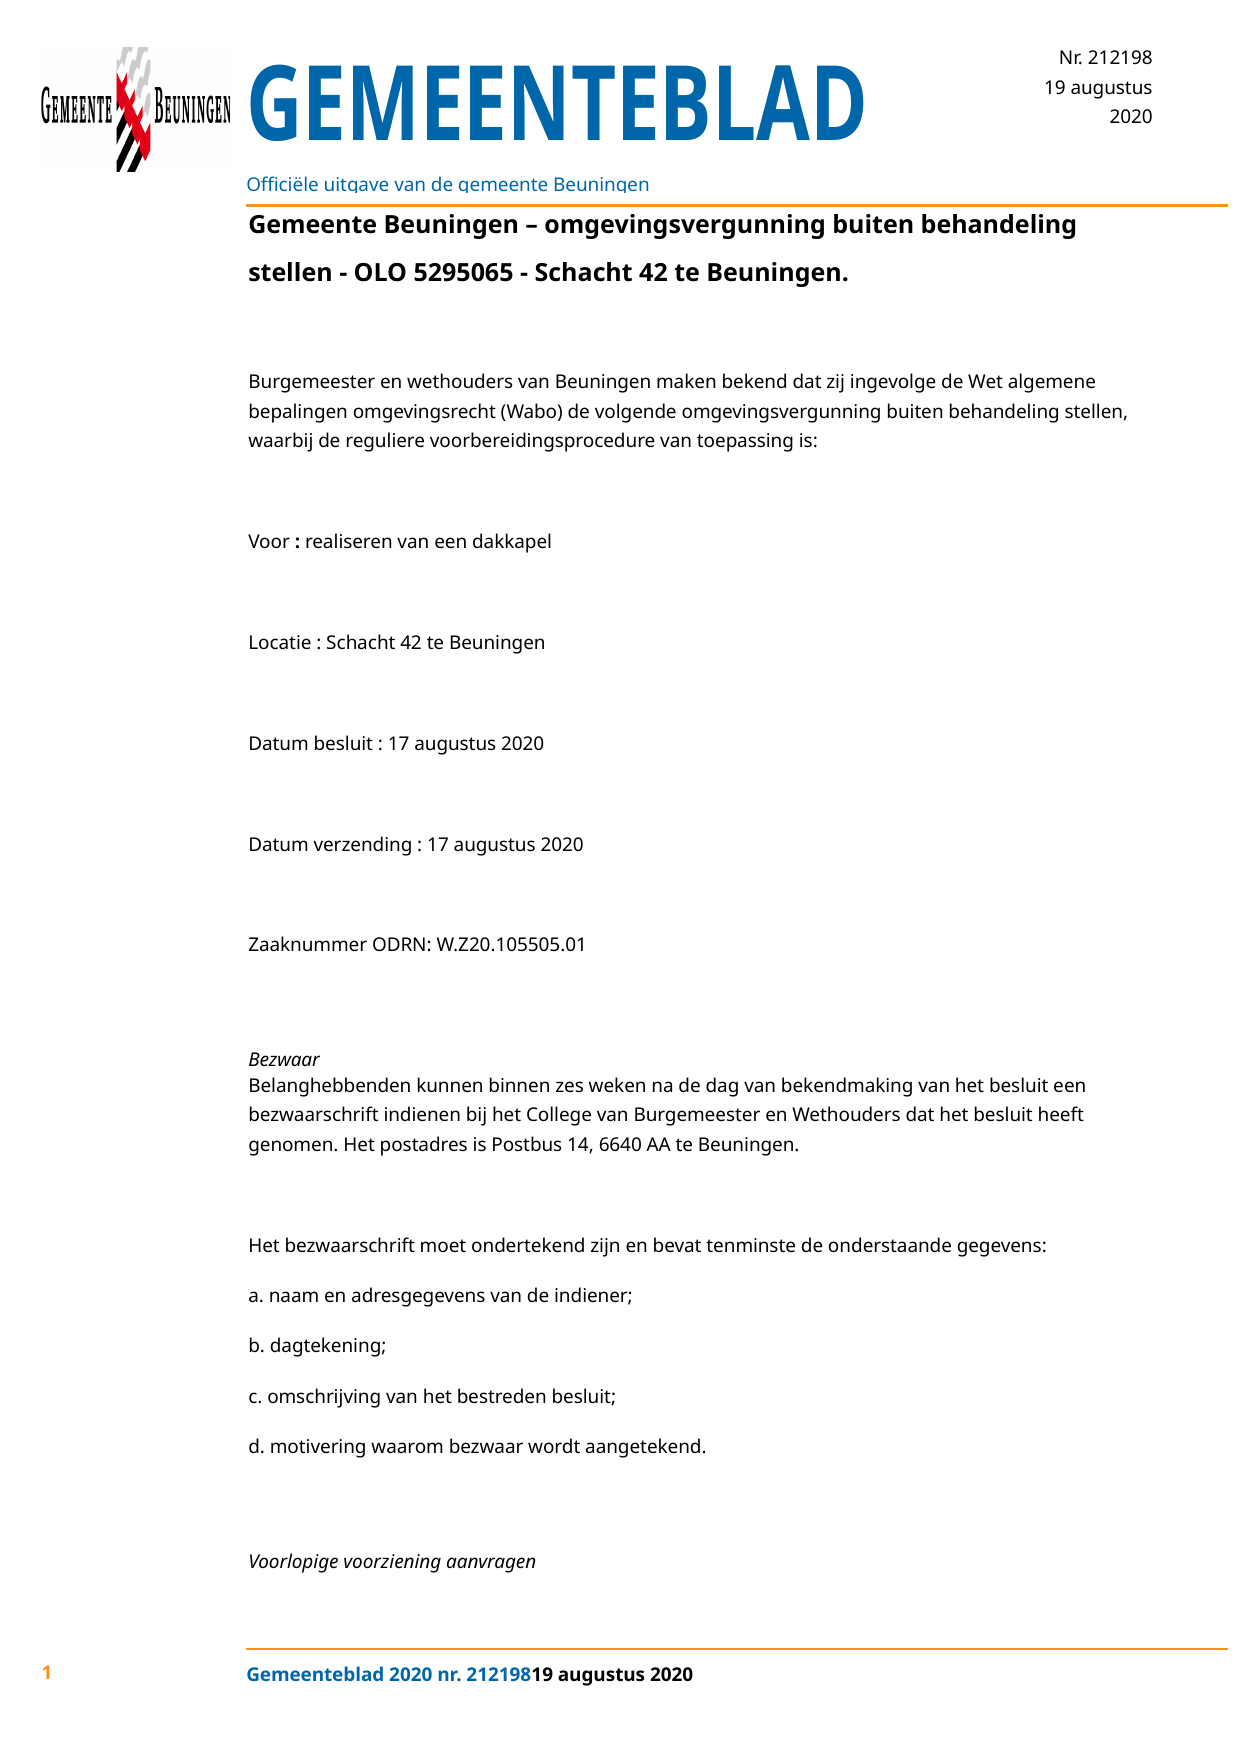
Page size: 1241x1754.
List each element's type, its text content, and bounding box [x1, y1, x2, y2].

text Datum besluit : 17 augustus 2020 [248, 730, 1152, 756]
text Belanghebbenden kunnen binnen zes weken na de dag van bekendmaking van het besluit een bezwaarschrift indienen bij het College van Burgemeester en Wethouders dat het besluit heeft genomen. Het postadres is Postbus 14, 6640 AA te Beuningen. [248, 1072, 1152, 1157]
text Zaaknummer ODRN: W.Z20.105505.01 [248, 932, 1152, 957]
text c. omschrijving van het bestreden besluit; [248, 1383, 1152, 1409]
text Het bezwaarschrift moet ondertekend zijn en bevat tenminste de onderstaande gegevens: [248, 1232, 1152, 1257]
text Burgemeester en wethouders van Beuningen maken bekend dat zij ingevolge de Wet algemene bepalingen omgevingsrecht (Wabo) de volgende omgevingsvergunning buiten behandeling stellen, waarbij de reguliere voorbereidingsprocedure van toepassing is: [248, 368, 1152, 453]
text b. dagtekening; [248, 1333, 1152, 1358]
text a. naam en adresgegevens van de indiener; [248, 1282, 1152, 1308]
text Voorlopige voorziening aanvragen [248, 1548, 1152, 1573]
text d. motivering waarom bezwaar wordt aangetekend. [248, 1433, 1152, 1459]
picture [41, 47, 231, 172]
text Locatie : Schacht 42 te Beuningen [248, 629, 1152, 655]
text Voor : realiseren van een dakkapel [248, 528, 1152, 554]
text Datum verzending : 17 augustus 2020 [248, 831, 1152, 857]
text Gemeente Beuningen – omgevingsvergunning buiten behandeling stellen - OLO 5295065 - Schacht 42 te Beuningen. [248, 207, 1152, 288]
text Bezwaar [248, 1046, 1152, 1072]
